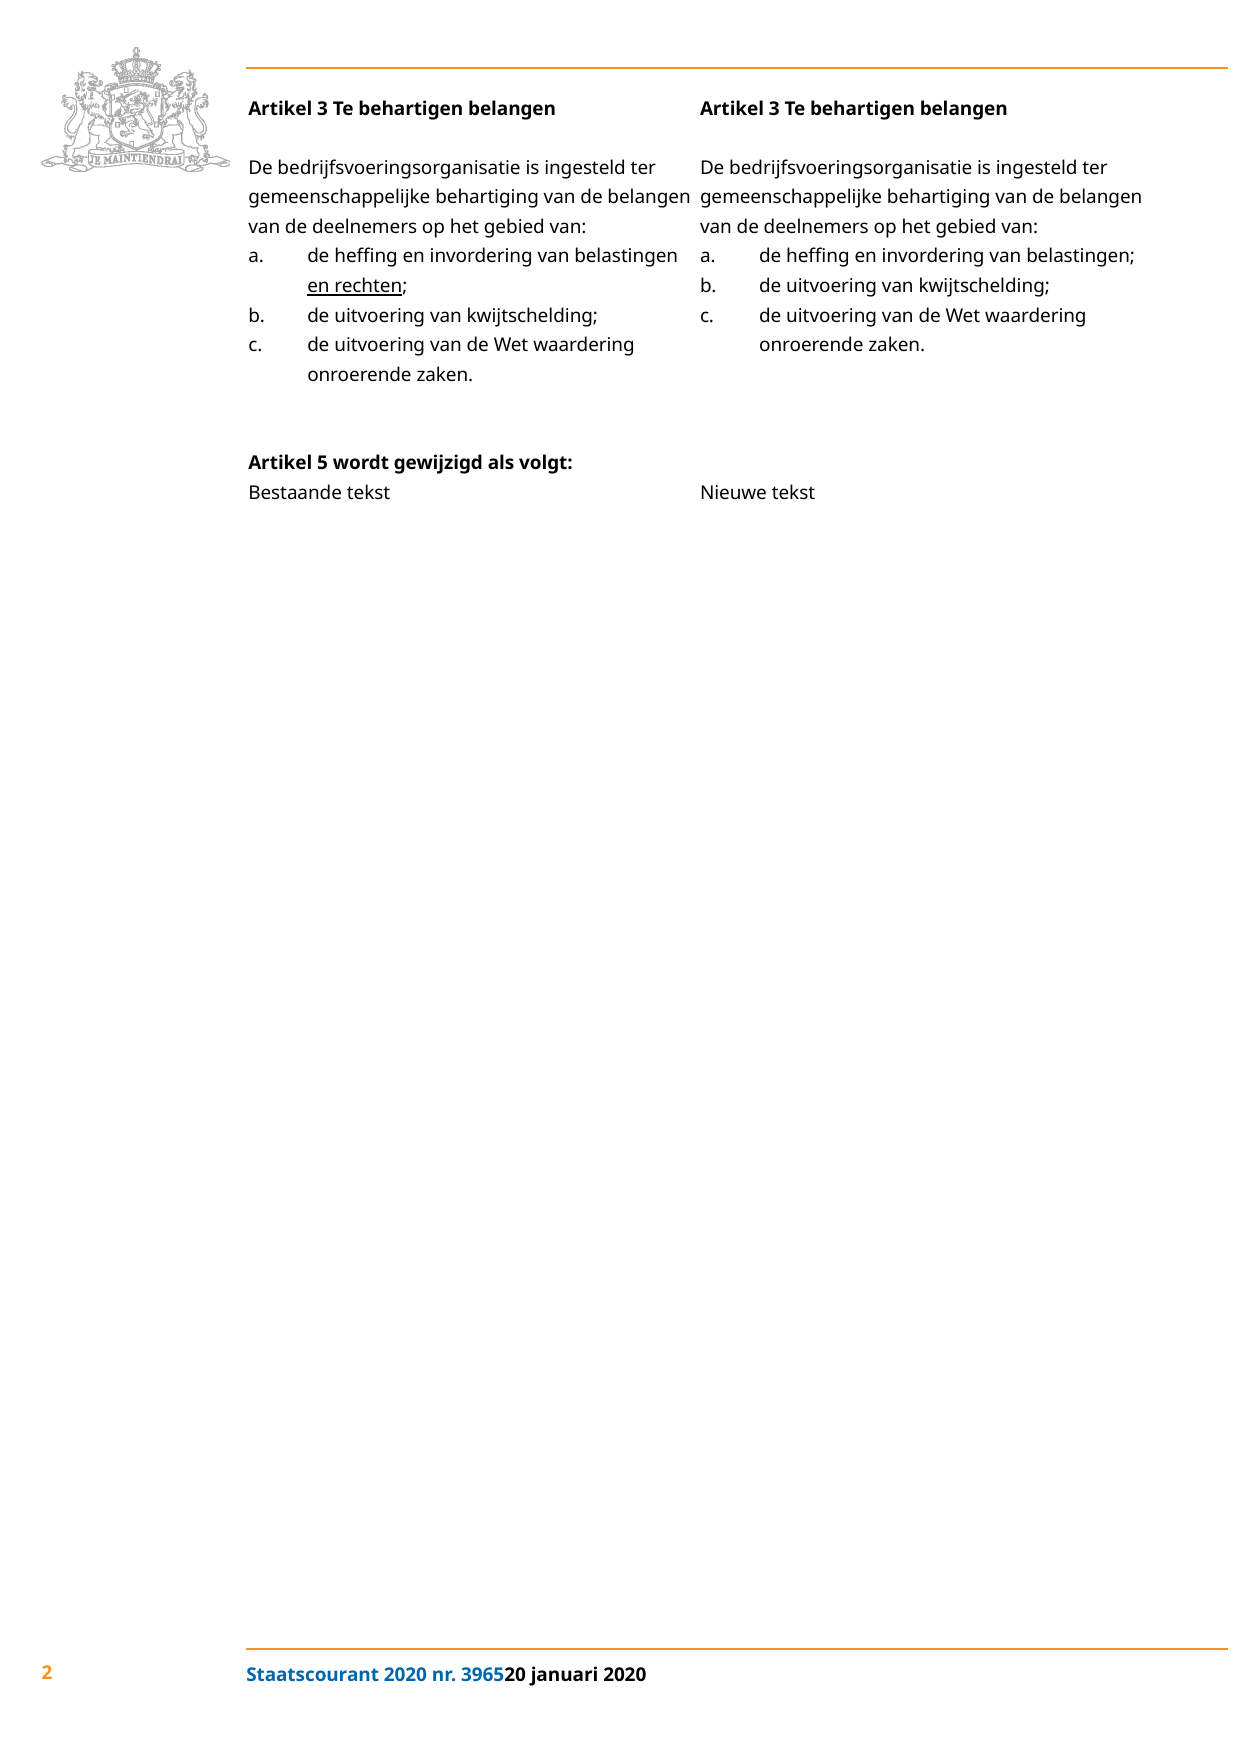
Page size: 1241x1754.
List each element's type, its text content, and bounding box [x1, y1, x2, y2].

table_cell Artikel 3 Te behartigen belangen De bedrijfsvoeringsorganisatie is ingesteld ter gemeenschappelijke behartiging van de belangen van de deelnemers op het gebied van: de heffing en invordering van belastingen en rechten; de uitvoering van kwijtschelding; de uitvoering van de Wet waardering onroerende zaken. [248, 95, 700, 416]
picture [41, 47, 231, 172]
table_header Nieuwe tekst [700, 479, 1152, 504]
text Artikel 5 wordt gewijzigd als volgt: [248, 449, 1152, 475]
table_header Bestaande tekst [248, 479, 700, 504]
table_cell Artikel 3 Te behartigen belangen De bedrijfsvoeringsorganisatie is ingesteld ter gemeenschappelijke behartiging van de belangen van de deelnemers op het gebied van: de heffing en invordering van belastingen; de uitvoering van kwijtschelding; de uitvoering van de Wet waardering onroerende zaken. [700, 95, 1152, 416]
